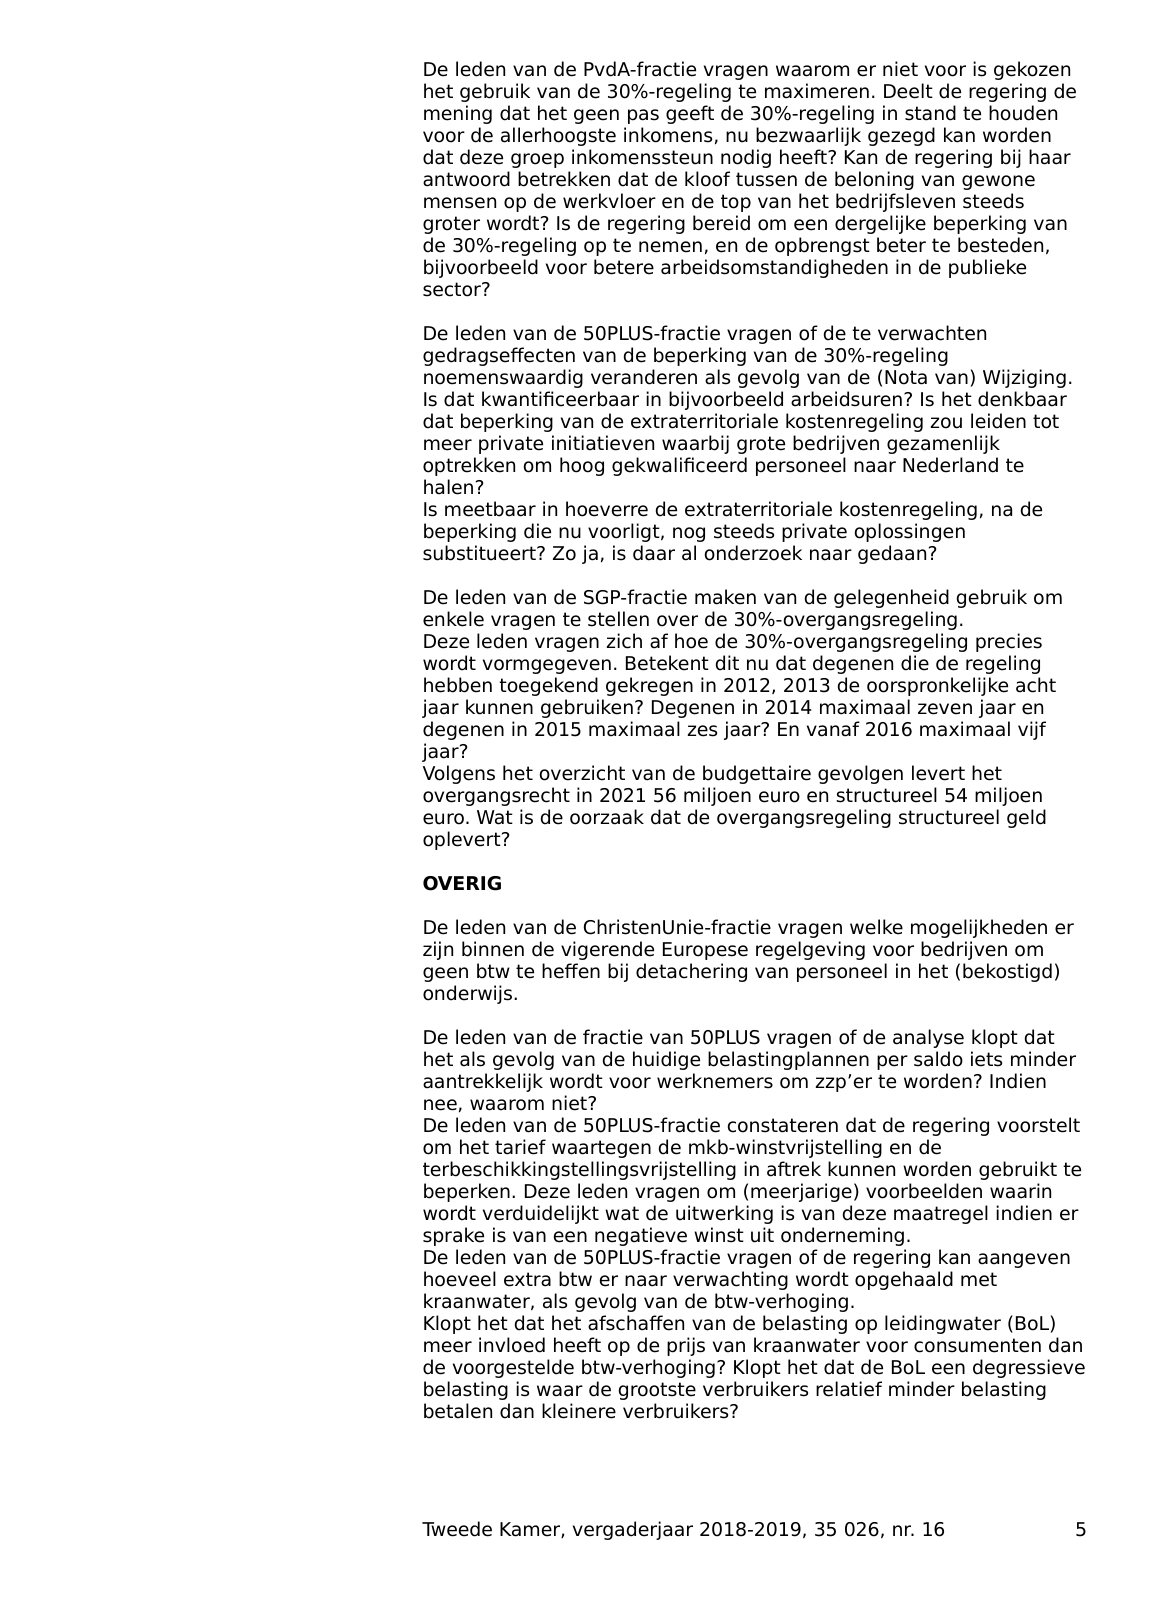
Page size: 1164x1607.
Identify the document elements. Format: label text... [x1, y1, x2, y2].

text Deze leden vragen zich af hoe de 30%-overgangsregeling precies wordt vormgegeven. Betekent dit nu dat degenen die de regeling hebben toegekend gekregen in 2012, 2013 de oorspronkelijke acht jaar kunnen gebruiken? Degenen in 2014 maximaal zeven jaar en degenen in 2015 maximaal zes jaar? En vanaf 2016 maximaal vijf jaar? [422, 631, 1087, 763]
text De leden van de SGP-fractie maken van de gelegenheid gebruik om enkele vragen te stellen over de 30%-overgangsregeling. [422, 587, 1087, 631]
text De leden van de 50PLUS-fractie vragen of de regering kan aangeven hoeveel extra btw er naar verwachting wordt opgehaald met kraanwater, als gevolg van de btw-verhoging. [422, 1247, 1087, 1313]
text Klopt het dat het afschaffen van de belasting op leidingwater (BoL) meer invloed heeft op de prijs van kraanwater voor consumenten dan de voorgestelde btw-verhoging? Klopt het dat de BoL een degressieve belasting is waar de grootste verbruikers relatief minder belasting betalen dan kleinere verbruikers? [422, 1313, 1087, 1423]
text De leden van de PvdA-fractie vragen waarom er niet voor is gekozen het gebruik van de 30%-regeling te maximeren. Deelt de regering de mening dat het geen pas geeft de 30%-regeling in stand te houden voor de allerhoogste inkomens, nu bezwaarlijk gezegd kan worden dat deze groep inkomenssteun nodig heeft? Kan de regering bij haar antwoord betrekken dat de kloof tussen de beloning van gewone mensen op de werkvloer en de top van het bedrijfsleven steeds groter wordt? Is de regering bereid om een dergelijke beperking van de 30%-regeling op te nemen, en de opbrengst beter te besteden, bijvoorbeeld voor betere arbeidsomstandigheden in de publieke sector? [422, 59, 1087, 301]
text De leden van de ChristenUnie-fractie vragen welke mogelijkheden er zijn binnen de vigerende Europese regelgeving voor bedrijven om geen btw te heffen bij detachering van personeel in het (bekostigd) onderwijs. [422, 917, 1087, 1005]
text De leden van de 50PLUS-fractie vragen of de te verwachten gedragseffecten van de beperking van de 30%-regeling noemenswaardig veranderen als gevolg van de (Nota van) Wijziging. Is dat kwantificeerbaar in bijvoorbeeld arbeidsuren? Is het denkbaar dat beperking van de extraterritoriale kostenregeling zou leiden tot meer private initiatieven waarbij grote bedrijven gezamenlijk optrekken om hoog gekwalificeerd personeel naar Nederland te halen? [422, 323, 1087, 499]
text Is meetbaar in hoeverre de extraterritoriale kostenregeling, na de beperking die nu voorligt, nog steeds private oplossingen substitueert? Zo ja, is daar al onderzoek naar gedaan? [422, 499, 1087, 565]
text De leden van de 50PLUS-fractie constateren dat de regering voorstelt om het tarief waartegen de mkb-winstvrijstelling en de terbeschikkingstellingsvrijstelling in aftrek kunnen worden gebruikt te beperken. Deze leden vragen om (meerjarige) voorbeelden waarin wordt verduidelijkt wat de uitwerking is van deze maatregel indien er sprake is van een negatieve winst uit onderneming. [422, 1115, 1087, 1247]
text De leden van de fractie van 50PLUS vragen of de analyse klopt dat het als gevolg van de huidige belastingplannen per saldo iets minder aantrekkelijk wordt voor werknemers om zzp’er te worden? Indien nee, waarom niet? [422, 1027, 1087, 1115]
subtitle OVERIG [422, 873, 1087, 895]
text Volgens het overzicht van de budgettaire gevolgen levert het overgangsrecht in 2021 56 miljoen euro en structureel 54 miljoen euro. Wat is de oorzaak dat de overgangsregeling structureel geld oplevert? [422, 763, 1087, 851]
